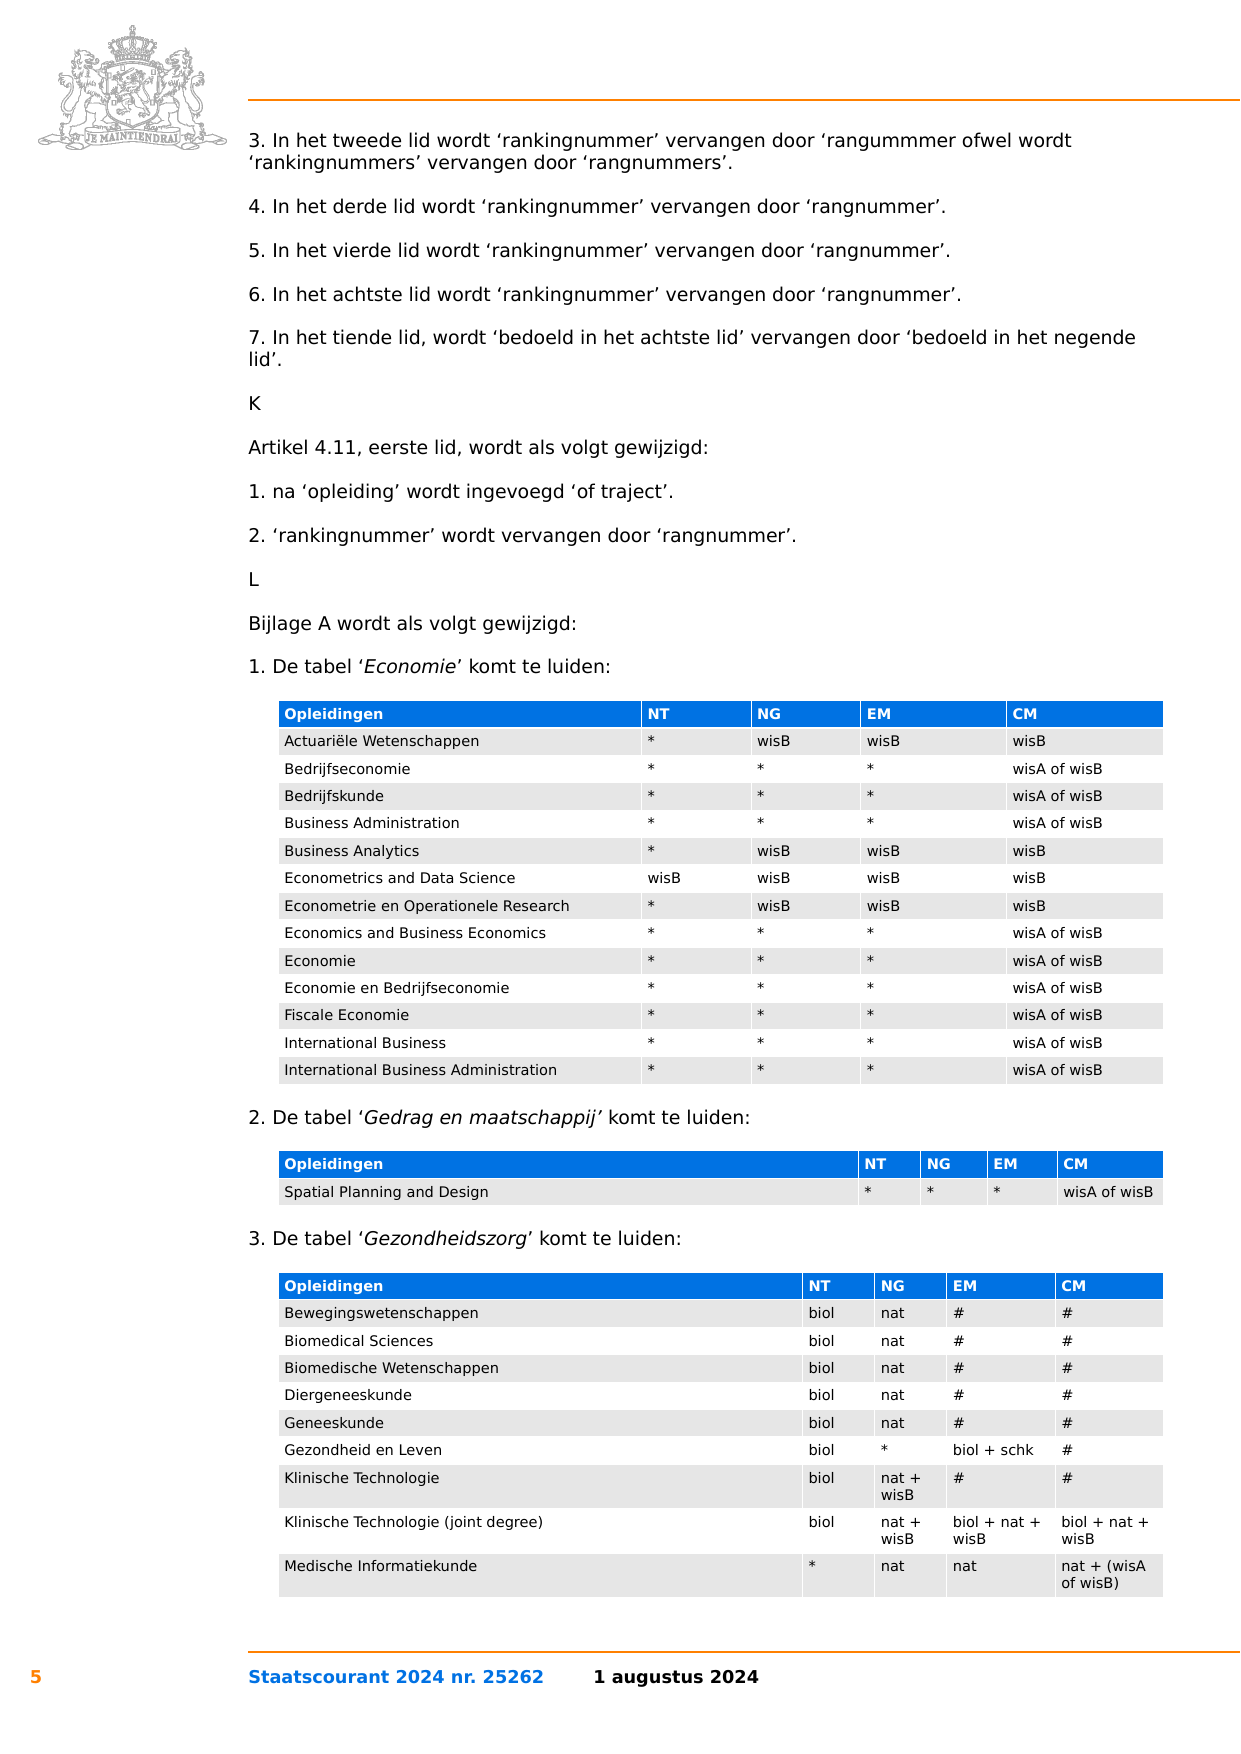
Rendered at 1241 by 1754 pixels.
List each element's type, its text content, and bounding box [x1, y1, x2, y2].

table_cell Klinische Technologie [279, 1465, 802, 1508]
table_cell # [947, 1465, 1055, 1508]
table_cell * [642, 975, 751, 1001]
table_cell # [1056, 1355, 1163, 1382]
table_cell wisB [752, 893, 860, 919]
table_cell wisB [1007, 866, 1163, 892]
table_cell wisA of wisB [1058, 1179, 1163, 1205]
table_cell * [861, 920, 1006, 947]
table_header NG [875, 1273, 946, 1299]
text 1. na ‘opleiding’ wordt ingevoegd ‘of traject’. [248, 481, 1163, 503]
table_cell * [861, 783, 1006, 810]
table_cell # [947, 1410, 1055, 1436]
table_cell * [861, 811, 1006, 837]
table_cell wisA of wisB [1007, 948, 1163, 974]
table_cell * [803, 1554, 874, 1597]
table_cell nat [875, 1554, 946, 1597]
table_cell Klinische Technologie (joint degree) [279, 1509, 802, 1552]
table_header NT [642, 701, 751, 727]
table_cell Geneeskunde [279, 1410, 802, 1436]
table_cell wisA of wisB [1007, 1003, 1163, 1029]
table_header Opleidingen [279, 701, 641, 727]
table_header EM [988, 1151, 1057, 1178]
table_cell * [642, 1030, 751, 1056]
table_cell * [921, 1179, 987, 1205]
table_cell Bewegingswetenschappen [279, 1300, 802, 1327]
table_cell # [1056, 1328, 1163, 1354]
text 4. In het derde lid wordt ‘rankingnummer’ vervangen door ‘rangnummer’. [248, 196, 1163, 218]
table_header NG [752, 701, 860, 727]
text 1. De tabel ‘Economie’ komt te luiden: [248, 656, 1163, 678]
table_cell biol [803, 1410, 874, 1436]
table_cell Spatial Planning and Design [279, 1179, 858, 1205]
table_cell wisB [752, 729, 860, 755]
table_cell biol [803, 1328, 874, 1354]
table_header CM [1007, 701, 1163, 727]
table_cell biol [803, 1509, 874, 1552]
table_cell # [1056, 1300, 1163, 1327]
table_cell * [861, 1030, 1006, 1056]
table_cell Econometrics and Data Science [279, 866, 641, 892]
table_cell nat [875, 1328, 946, 1354]
text 5. In het vierde lid wordt ‘rankingnummer’ vervangen door ‘rangnummer’. [248, 239, 1163, 262]
table_header EM [947, 1273, 1055, 1299]
table_cell biol + nat + wisB [1056, 1509, 1163, 1552]
table_cell wisB [861, 838, 1006, 864]
table_cell * [642, 783, 751, 810]
table_cell * [988, 1179, 1057, 1205]
table_cell wisA of wisB [1007, 783, 1163, 810]
table_cell Actuariële Wetenschappen [279, 729, 641, 755]
table_cell wisA of wisB [1007, 811, 1163, 837]
table_cell * [861, 1057, 1006, 1084]
table_cell Bedrijfskunde [279, 783, 641, 810]
table_cell * [752, 920, 860, 947]
table_cell * [752, 1057, 860, 1084]
table_cell biol [803, 1300, 874, 1327]
table_cell wisB [1007, 838, 1163, 864]
table_cell * [752, 811, 860, 837]
table_cell Biomedische Wetenschappen [279, 1355, 802, 1382]
table_cell wisA of wisB [1007, 1030, 1163, 1056]
table_cell wisB [861, 893, 1006, 919]
table_cell Business Administration [279, 811, 641, 837]
table_cell Econometrie en Operationele Research [279, 893, 641, 919]
table_header EM [861, 701, 1006, 727]
table_cell wisB [752, 866, 860, 892]
table_cell wisB [861, 729, 1006, 755]
table_cell * [875, 1438, 946, 1464]
table_cell * [642, 756, 751, 782]
text K [248, 393, 1163, 415]
text 3. De tabel ‘Gezondheidszorg’ komt te luiden: [248, 1228, 1163, 1250]
table_cell wisB [1007, 893, 1163, 919]
table_cell biol + schk [947, 1438, 1055, 1464]
table_cell Medische Informatiekunde [279, 1554, 802, 1597]
text L [248, 568, 1163, 591]
table_header CM [1056, 1273, 1163, 1299]
table_cell Business Analytics [279, 838, 641, 864]
table_cell wisA of wisB [1007, 975, 1163, 1001]
picture [38, 25, 227, 150]
table_cell biol [803, 1438, 874, 1464]
text 3. In het tweede lid wordt ‘rankingnummer’ vervangen door ‘rangummmer ofwel wordt ‘rankingnummers’ vervangen door ‘rangnummers’. [248, 130, 1163, 174]
table_cell nat [875, 1355, 946, 1382]
table_cell Economics and Business Economics [279, 920, 641, 947]
table_cell nat + wisB [875, 1509, 946, 1552]
table_header CM [1058, 1151, 1163, 1178]
table_header Opleidingen [279, 1151, 858, 1178]
table_cell wisB [752, 838, 860, 864]
table_cell * [752, 756, 860, 782]
table_cell Gezondheid en Leven [279, 1438, 802, 1464]
table_cell * [642, 1057, 751, 1084]
table_cell Bedrijfseconomie [279, 756, 641, 782]
table_cell * [642, 729, 751, 755]
table_cell * [642, 948, 751, 974]
table_cell # [1056, 1383, 1163, 1409]
table_cell biol [803, 1355, 874, 1382]
table_cell nat + (wisA of wisB) [1056, 1554, 1163, 1597]
table_cell * [752, 1030, 860, 1056]
table_cell nat [875, 1410, 946, 1436]
table_cell # [1056, 1410, 1163, 1436]
table_header NG [921, 1151, 987, 1178]
table_cell # [947, 1328, 1055, 1354]
text Artikel 4.11, eerste lid, wordt als volgt gewijzigd: [248, 437, 1163, 459]
table_header NT [859, 1151, 920, 1178]
text 2. ‘rankingnummer’ wordt vervangen door ‘rangnummer’. [248, 525, 1163, 547]
table_cell Diergeneeskunde [279, 1383, 802, 1409]
table_cell * [752, 975, 860, 1001]
table_cell wisB [861, 866, 1006, 892]
table_cell Economie en Bedrijfseconomie [279, 975, 641, 1001]
table_cell nat [875, 1300, 946, 1327]
table_cell nat [947, 1554, 1055, 1597]
table_header NT [803, 1273, 874, 1299]
table_cell # [947, 1355, 1055, 1382]
table_cell nat [875, 1383, 946, 1409]
table_cell * [752, 948, 860, 974]
table_cell International Business [279, 1030, 641, 1056]
text 6. In het achtste lid wordt ‘rankingnummer’ vervangen door ‘rangnummer’. [248, 283, 1163, 305]
table_cell Biomedical Sciences [279, 1328, 802, 1354]
text 2. De tabel ‘Gedrag en maatschappij’ komt te luiden: [248, 1107, 1163, 1128]
table_cell * [642, 1003, 751, 1029]
table_cell nat + wisB [875, 1465, 946, 1508]
table_cell * [859, 1179, 920, 1205]
table_cell Economie [279, 948, 641, 974]
table_cell * [642, 920, 751, 947]
table_cell * [861, 1003, 1006, 1029]
table_cell # [1056, 1465, 1163, 1508]
table_cell * [861, 756, 1006, 782]
table_cell biol [803, 1465, 874, 1508]
table_cell wisA of wisB [1007, 1057, 1163, 1084]
text 7. In het tiende lid, wordt ‘bedoeld in het achtste lid’ vervangen door ‘bedoeld in het negende lid’. [248, 327, 1163, 371]
table_cell wisA of wisB [1007, 756, 1163, 782]
table_cell wisA of wisB [1007, 920, 1163, 947]
table_cell # [947, 1300, 1055, 1327]
table_cell # [1056, 1438, 1163, 1464]
text Bijlage A wordt als volgt gewijzigd: [248, 612, 1163, 634]
table_cell * [642, 811, 751, 837]
table_cell * [861, 948, 1006, 974]
table_cell International Business Administration [279, 1057, 641, 1084]
table_cell * [642, 893, 751, 919]
table_header Opleidingen [279, 1273, 802, 1299]
table_cell biol + nat + wisB [947, 1509, 1055, 1552]
table_cell wisB [642, 866, 751, 892]
table_cell # [947, 1383, 1055, 1409]
table_cell * [752, 783, 860, 810]
table_cell * [642, 838, 751, 864]
table_cell * [861, 975, 1006, 1001]
table_cell Fiscale Economie [279, 1003, 641, 1029]
table_cell * [752, 1003, 860, 1029]
table_cell biol [803, 1383, 874, 1409]
table_cell wisB [1007, 729, 1163, 755]
